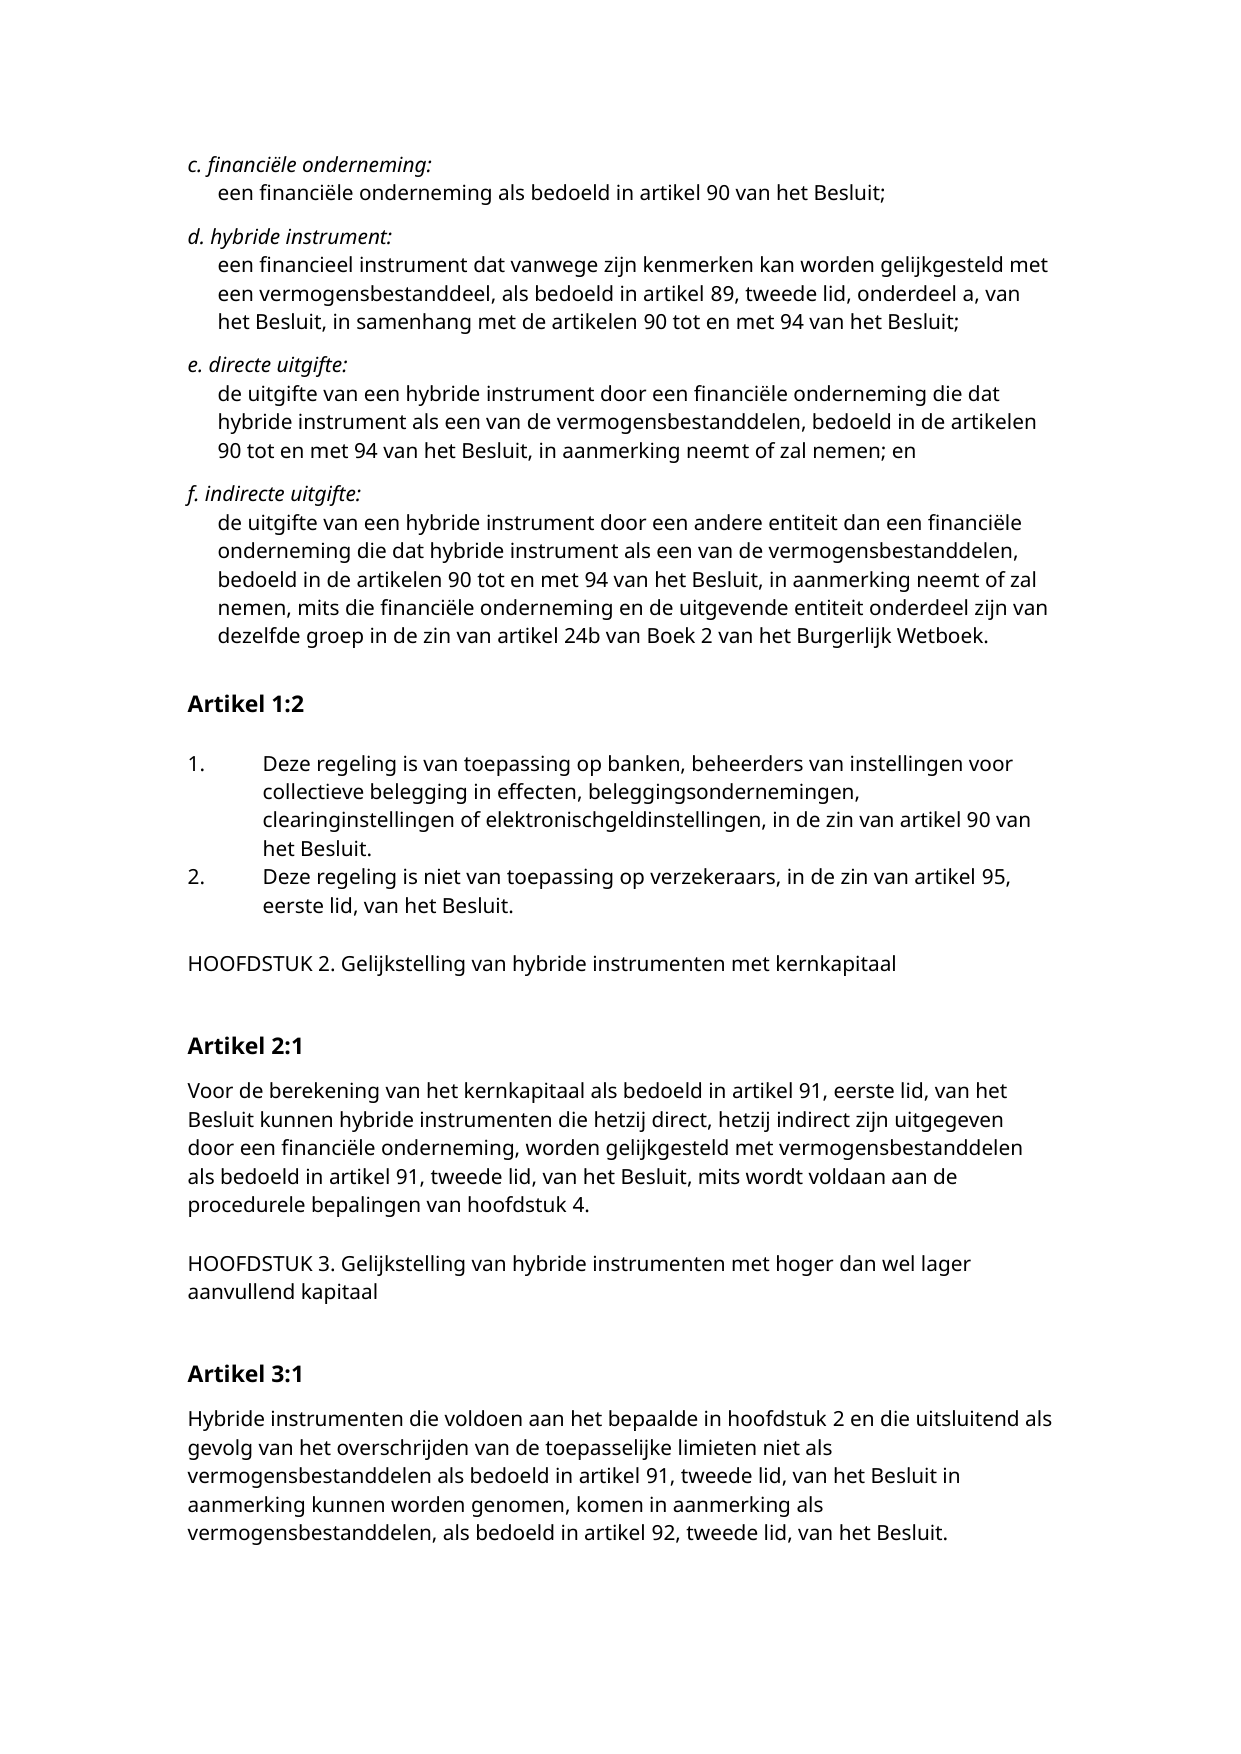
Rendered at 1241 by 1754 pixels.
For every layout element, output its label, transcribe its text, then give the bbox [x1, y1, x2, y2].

subtitle Artikel 2:1 [187, 1030, 1053, 1062]
text d. hybride instrument: [187, 222, 1053, 250]
text Hybride instrumenten die voldoen aan het bepaalde in hoofdstuk 2 en die uitsluitend als gevolg van het overschrijden van de toepasselijke limieten niet als vermogensbestanddelen als bedoeld in artikel 91, tweede lid, van het Besluit in aanmerking kunnen worden genomen, komen in aanmerking als vermogensbestanddelen, als bedoeld in artikel 92, tweede lid, van het Besluit. [187, 1404, 1053, 1547]
list Deze regeling is niet van toepassing op verzekeraars, in de zin van artikel 95, eerste lid, van het Besluit. [187, 862, 1053, 919]
list Deze regeling is van toepassing op banken, beheerders van instellingen voor collectieve belegging in effecten, beleggingsondernemingen, clearinginstellingen of elektronischgeldinstellingen, in de zin van artikel 90 van het Besluit. [187, 749, 1053, 862]
subtitle Artikel 1:2 [187, 687, 1053, 719]
subtitle Artikel 3:1 [187, 1358, 1053, 1389]
text de uitgifte van een hybride instrument door een andere entiteit dan een financiële onderneming die dat hybride instrument als een van de vermogensbestanddelen, bedoeld in de artikelen 90 tot en met 94 van het Besluit, in aanmerking neemt of zal nemen, mits die financiële onderneming en de uitgevende entiteit onderdeel zijn van dezelfde groep in de zin van artikel 24b van Boek 2 van het Burgerlijk Wetboek. [217, 508, 1053, 650]
text f. indirecte uitgifte: [187, 479, 1053, 508]
subtitle HOOFDSTUK 2. Gelijkstelling van hybride instrumenten met kernkapitaal [187, 949, 1053, 978]
text c. financiële onderneming: [187, 150, 1053, 178]
text een financieel instrument dat vanwege zijn kenmerken kan worden gelijkgesteld met een vermogensbestanddeel, als bedoeld in artikel 89, tweede lid, onderdeel a, van het Besluit, in samenhang met de artikelen 90 tot en met 94 van het Besluit; [217, 250, 1053, 336]
text e. directe uitgifte: [187, 351, 1053, 379]
text een financiële onderneming als bedoeld in artikel 90 van het Besluit; [217, 178, 1053, 207]
text de uitgifte van een hybride instrument door een financiële onderneming die dat hybride instrument als een van de vermogensbestanddelen, bedoeld in de artikelen 90 tot en met 94 van het Besluit, in aanmerking neemt of zal nemen; en [217, 379, 1053, 464]
subtitle HOOFDSTUK 3. Gelijkstelling van hybride instrumenten met hoger dan wel lager aanvullend kapitaal [187, 1249, 1053, 1306]
text Voor de berekening van het kernkapitaal als bedoeld in artikel 91, eerste lid, van het Besluit kunnen hybride instrumenten die hetzij direct, hetzij indirect zijn uitgegeven door een financiële onderneming, worden gelijkgesteld met vermogensbestanddelen als bedoeld in artikel 91, tweede lid, van het Besluit, mits wordt voldaan aan de procedurele bepalingen van hoofdstuk 4. [187, 1077, 1053, 1219]
